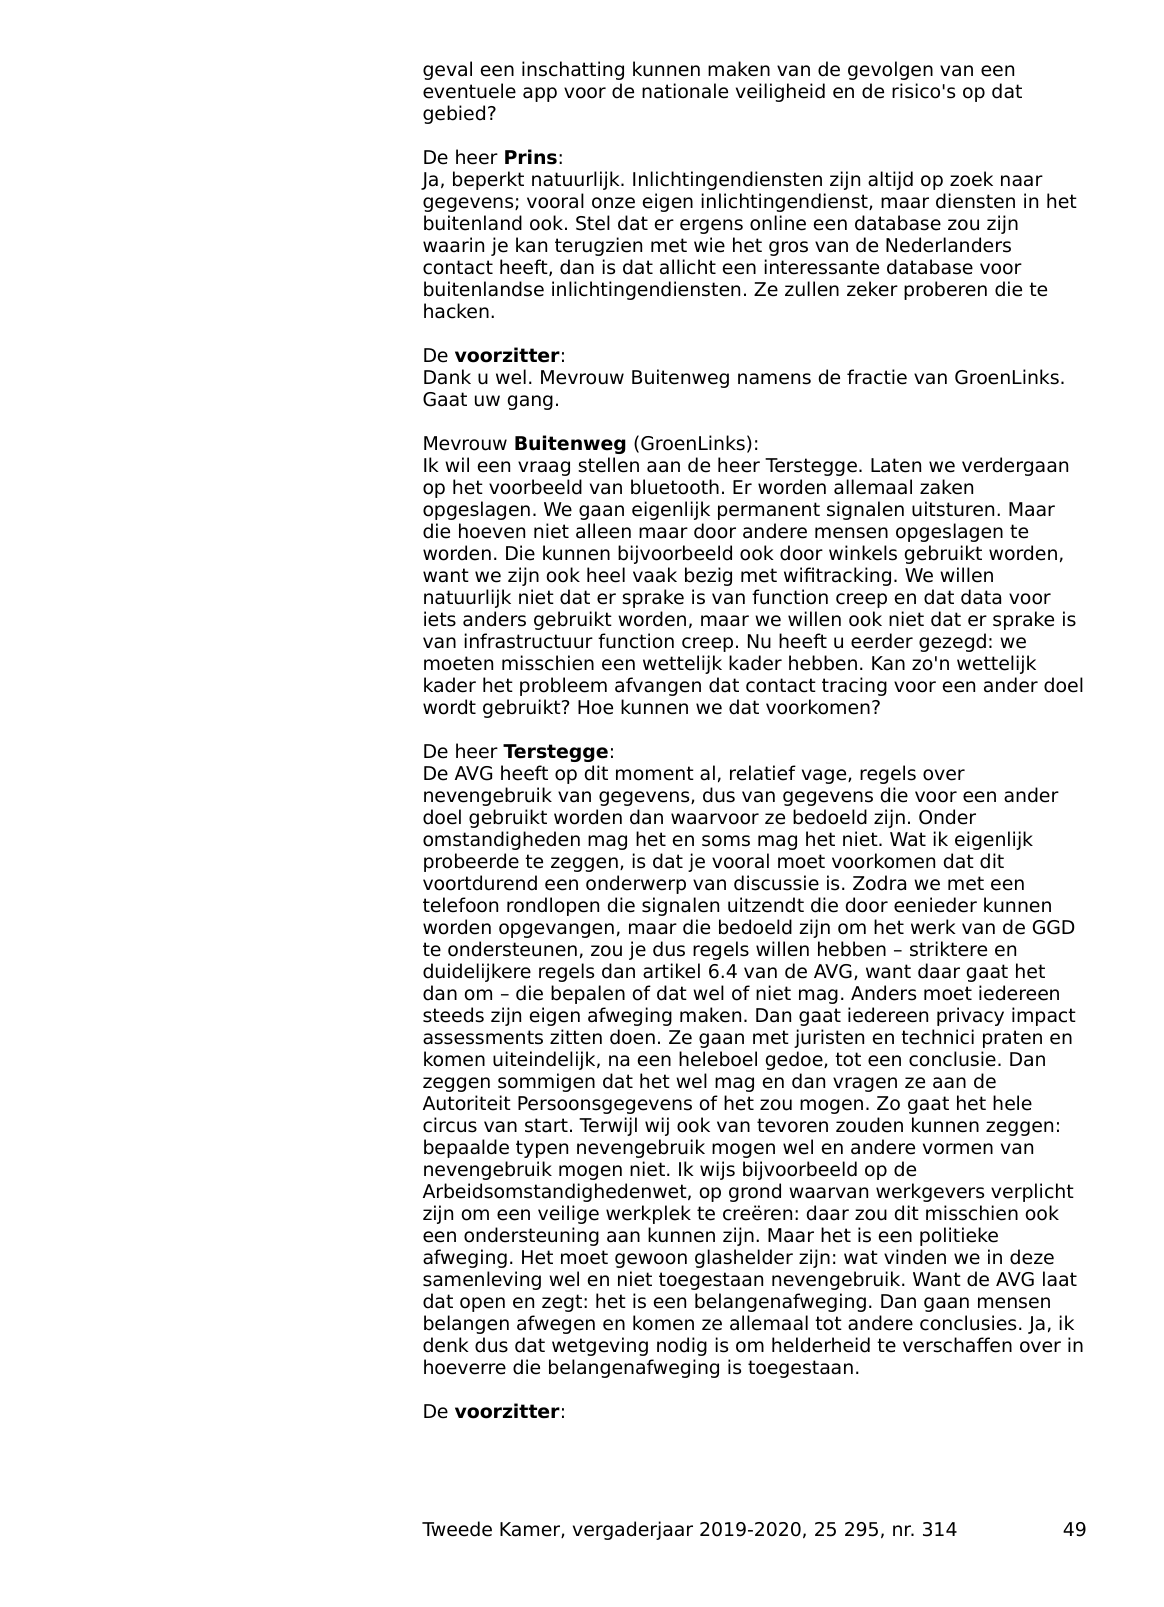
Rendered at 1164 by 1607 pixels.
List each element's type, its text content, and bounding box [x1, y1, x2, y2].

text Ja, beperkt natuurlijk. Inlichtingendiensten zijn altijd op zoek naar gegevens; vooral onze eigen inlichtingendienst, maar diensten in het buitenland ook. Stel dat er ergens online een database zou zijn waarin je kan terugzien met wie het gros van de Nederlanders contact heeft, dan is dat allicht een interessante database voor buitenlandse inlichtingendiensten. Ze zullen zeker proberen die te hacken. [422, 169, 1087, 323]
text Dank u wel. Mevrouw Buitenweg namens de fractie van GroenLinks. Gaat uw gang. [422, 367, 1087, 411]
text De voorzitter: [422, 345, 1087, 367]
text geval een inschatting kunnen maken van de gevolgen van een eventuele app voor de nationale veiligheid en de risico's op dat gebied? [422, 59, 1087, 125]
text De voorzitter: [422, 1401, 1087, 1423]
text Ik wil een vraag stellen aan de heer Terstegge. Laten we verdergaan op het voorbeeld van bluetooth. Er worden allemaal zaken opgeslagen. We gaan eigenlijk permanent signalen uitsturen. Maar die hoeven niet alleen maar door andere mensen opgeslagen te worden. Die kunnen bijvoorbeeld ook door winkels gebruikt worden, want we zijn ook heel vaak bezig met wifitracking. We willen natuurlijk niet dat er sprake is van function creep en dat data voor iets anders gebruikt worden, maar we willen ook niet dat er sprake is van infrastructuur function creep. Nu heeft u eerder gezegd: we moeten misschien een wettelijk kader hebben. Kan zo'n wettelijk kader het probleem afvangen dat contact tracing voor een ander doel wordt gebruikt? Hoe kunnen we dat voorkomen? [422, 455, 1087, 719]
text De heer Terstegge: [422, 741, 1087, 763]
text De AVG heeft op dit moment al, relatief vage, regels over nevengebruik van gegevens, dus van gegevens die voor een ander doel gebruikt worden dan waarvoor ze bedoeld zijn. Onder omstandigheden mag het en soms mag het niet. Wat ik eigenlijk probeerde te zeggen, is dat je vooral moet voorkomen dat dit voortdurend een onderwerp van discussie is. Zodra we met een telefoon rondlopen die signalen uitzendt die door eenieder kunnen worden opgevangen, maar die bedoeld zijn om het werk van de GGD te ondersteunen, zou je dus regels willen hebben – striktere en duidelijkere regels dan artikel 6.4 van de AVG, want daar gaat het dan om – die bepalen of dat wel of niet mag. Anders moet iedereen steeds zijn eigen afweging maken. Dan gaat iedereen privacy impact assessments zitten doen. Ze gaan met juristen en technici praten en komen uiteindelijk, na een heleboel gedoe, tot een conclusie. Dan zeggen sommigen dat het wel mag en dan vragen ze aan de Autoriteit Persoonsgegevens of het zou mogen. Zo gaat het hele circus van start. Terwijl wij ook van tevoren zouden kunnen zeggen: bepaalde typen nevengebruik mogen wel en andere vormen van nevengebruik mogen niet. Ik wijs bijvoorbeeld op de Arbeidsomstandighedenwet, op grond waarvan werkgevers verplicht zijn om een veilige werkplek te creëren: daar zou dit misschien ook een ondersteuning aan kunnen zijn. Maar het is een politieke afweging. Het moet gewoon glashelder zijn: wat vinden we in deze samenleving wel en niet toegestaan nevengebruik. Want de AVG laat dat open en zegt: het is een belangenafweging. Dan gaan mensen belangen afwegen en komen ze allemaal tot andere conclusies. Ja, ik denk dus dat wetgeving nodig is om helderheid te verschaffen over in hoeverre die belangenafweging is toegestaan. [422, 763, 1087, 1379]
text De heer Prins: [422, 147, 1087, 169]
text Mevrouw Buitenweg (GroenLinks): [422, 433, 1087, 455]
